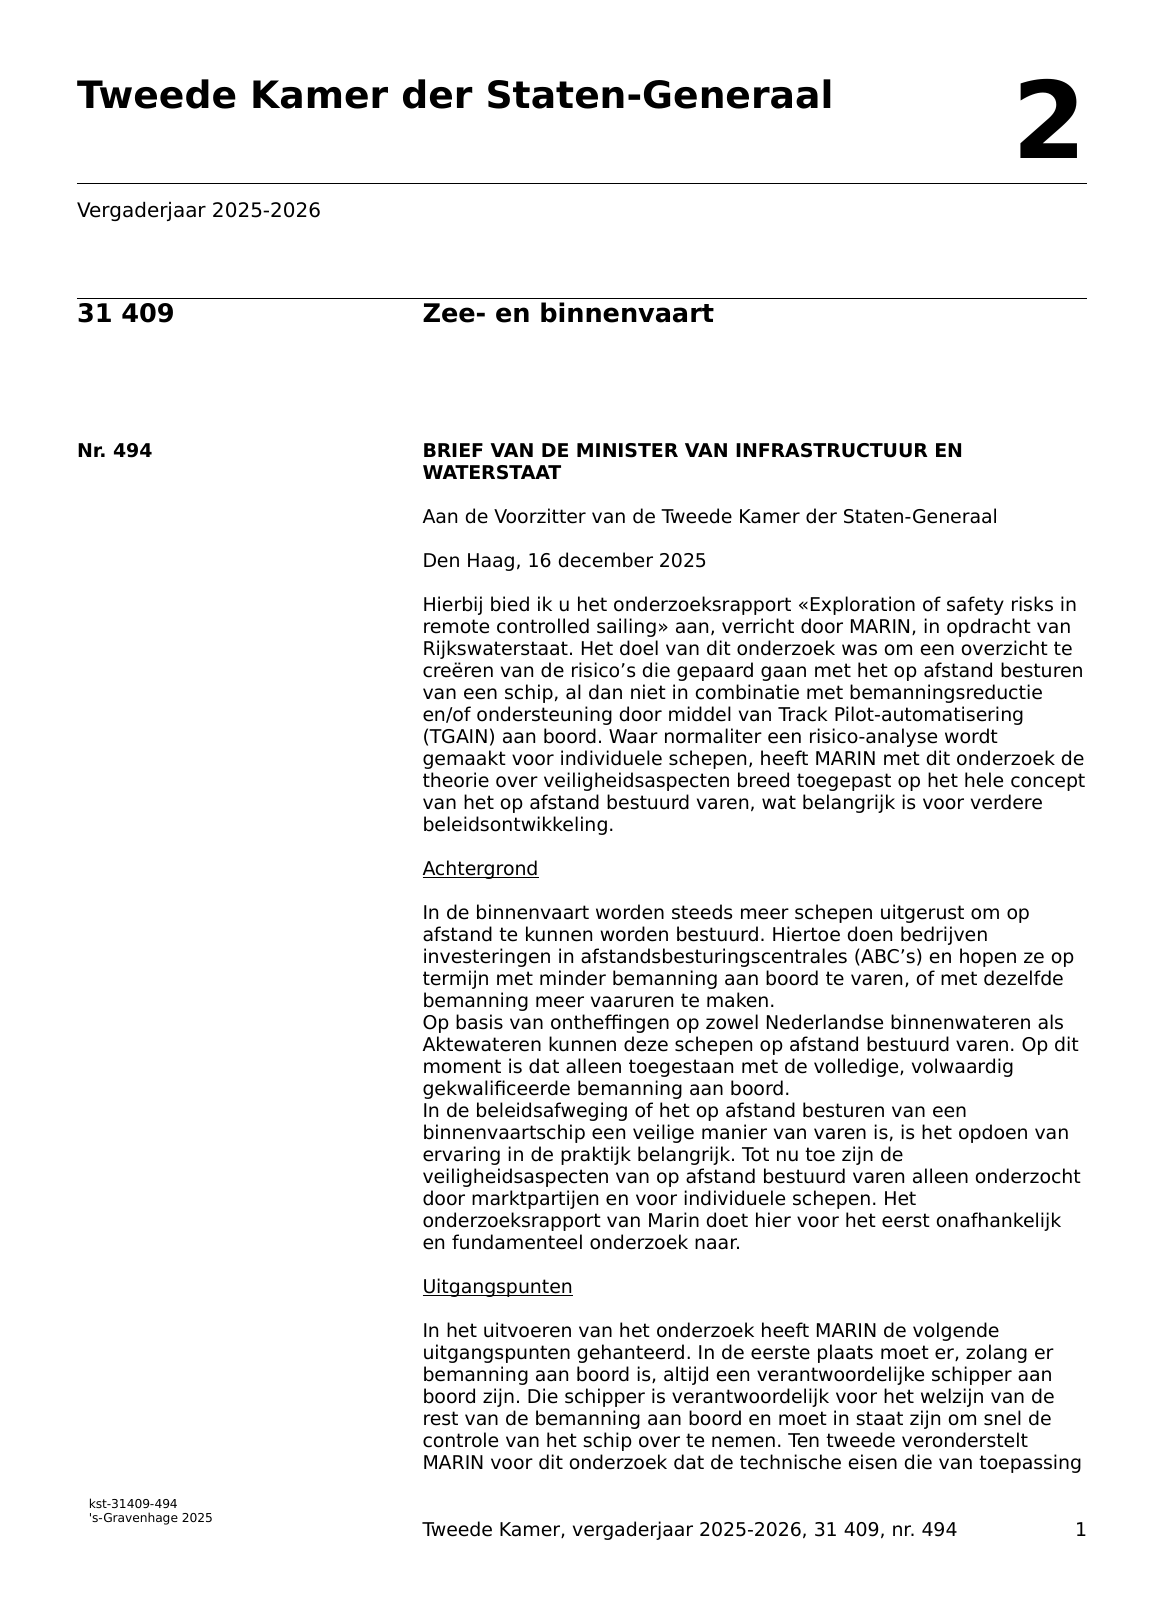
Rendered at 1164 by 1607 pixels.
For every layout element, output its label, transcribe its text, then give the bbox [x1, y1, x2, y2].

subtitle Nr. 494 BRIEF VAN DE MINISTER VAN INFRASTRUCTUUR EN WATERSTAAT [77, 440, 1087, 484]
text kst-31409-494 [88, 1497, 323, 1511]
subtitle Uitgangspunten [422, 1276, 1087, 1298]
text Op basis van ontheffingen op zowel Nederlandse binnenwateren als Aktewateren kunnen deze schepen op afstand bestuurd varen. Op dit moment is dat alleen toegestaan met de volledige, volwaardig gekwalificeerde bemanning aan boord. [422, 1012, 1087, 1100]
text Aan de Voorzitter van de Tweede Kamer der Staten-Generaal [422, 506, 1087, 528]
subtitle Achtergrond [422, 858, 1087, 880]
text In de binnenvaart worden steeds meer schepen uitgerust om op afstand te kunnen worden bestuurd. Hiertoe doen bedrijven investeringen in afstandsbesturingscentrales (ABC’s) en hopen ze op termijn met minder bemanning aan boord te varen, of met dezelfde bemanning meer vaaruren te maken. [422, 902, 1087, 1012]
text Hierbij bied ik u het onderzoeksrapport «Exploration of safety risks in remote controlled sailing» aan, verricht door MARIN, in opdracht van Rijkswaterstaat. Het doel van dit onderzoek was om een overzicht te creëren van de risico’s die gepaard gaan met het op afstand besturen van een schip, al dan niet in combinatie met bemanningsreductie en/of ondersteuning door middel van Track Pilot-automatisering (TGAIN) aan boord. Waar normaliter een risico-analyse wordt gemaakt voor individuele schepen, heeft MARIN met dit onderzoek de theorie over veiligheidsaspecten breed toegepast op het hele concept van het op afstand bestuurd varen, wat belangrijk is voor verdere beleidsontwikkeling. [422, 594, 1087, 836]
table_cell Vergaderjaar 2025-2026 [77, 184, 1087, 298]
table_header 2 [886, 59, 1087, 183]
text 's-Gravenhage 2025 [88, 1511, 323, 1525]
text In de beleidsafweging of het op afstand besturen van een binnenvaartschip een veilige manier van varen is, is het opdoen van ervaring in de praktijk belangrijk. Tot nu toe zijn de veiligheidsaspecten van op afstand bestuurd varen alleen onderzocht door marktpartijen en voor individuele schepen. Het onderzoeksrapport van Marin doet hier voor het eerst onafhankelijk en fundamenteel onderzoek naar. [422, 1100, 1087, 1254]
table_header Tweede Kamer der Staten-Generaal [77, 59, 886, 183]
text In het uitvoeren van het onderzoek heeft MARIN de volgende uitgangspunten gehanteerd. In de eerste plaats moet er, zolang er bemanning aan boord is, altijd een verantwoordelijke schipper aan boord zijn. Die schipper is verantwoordelijk voor het welzijn van de rest van de bemanning aan boord en moet in staat zijn om snel de controle van het schip over te nemen. Ten tweede veronderstelt MARIN voor dit onderzoek dat de technische eisen die van toepassing [422, 1320, 1087, 1474]
subtitle 31 409 Zee- en binnenvaart [77, 299, 1087, 329]
text Den Haag, 16 december 2025 [422, 550, 1087, 572]
